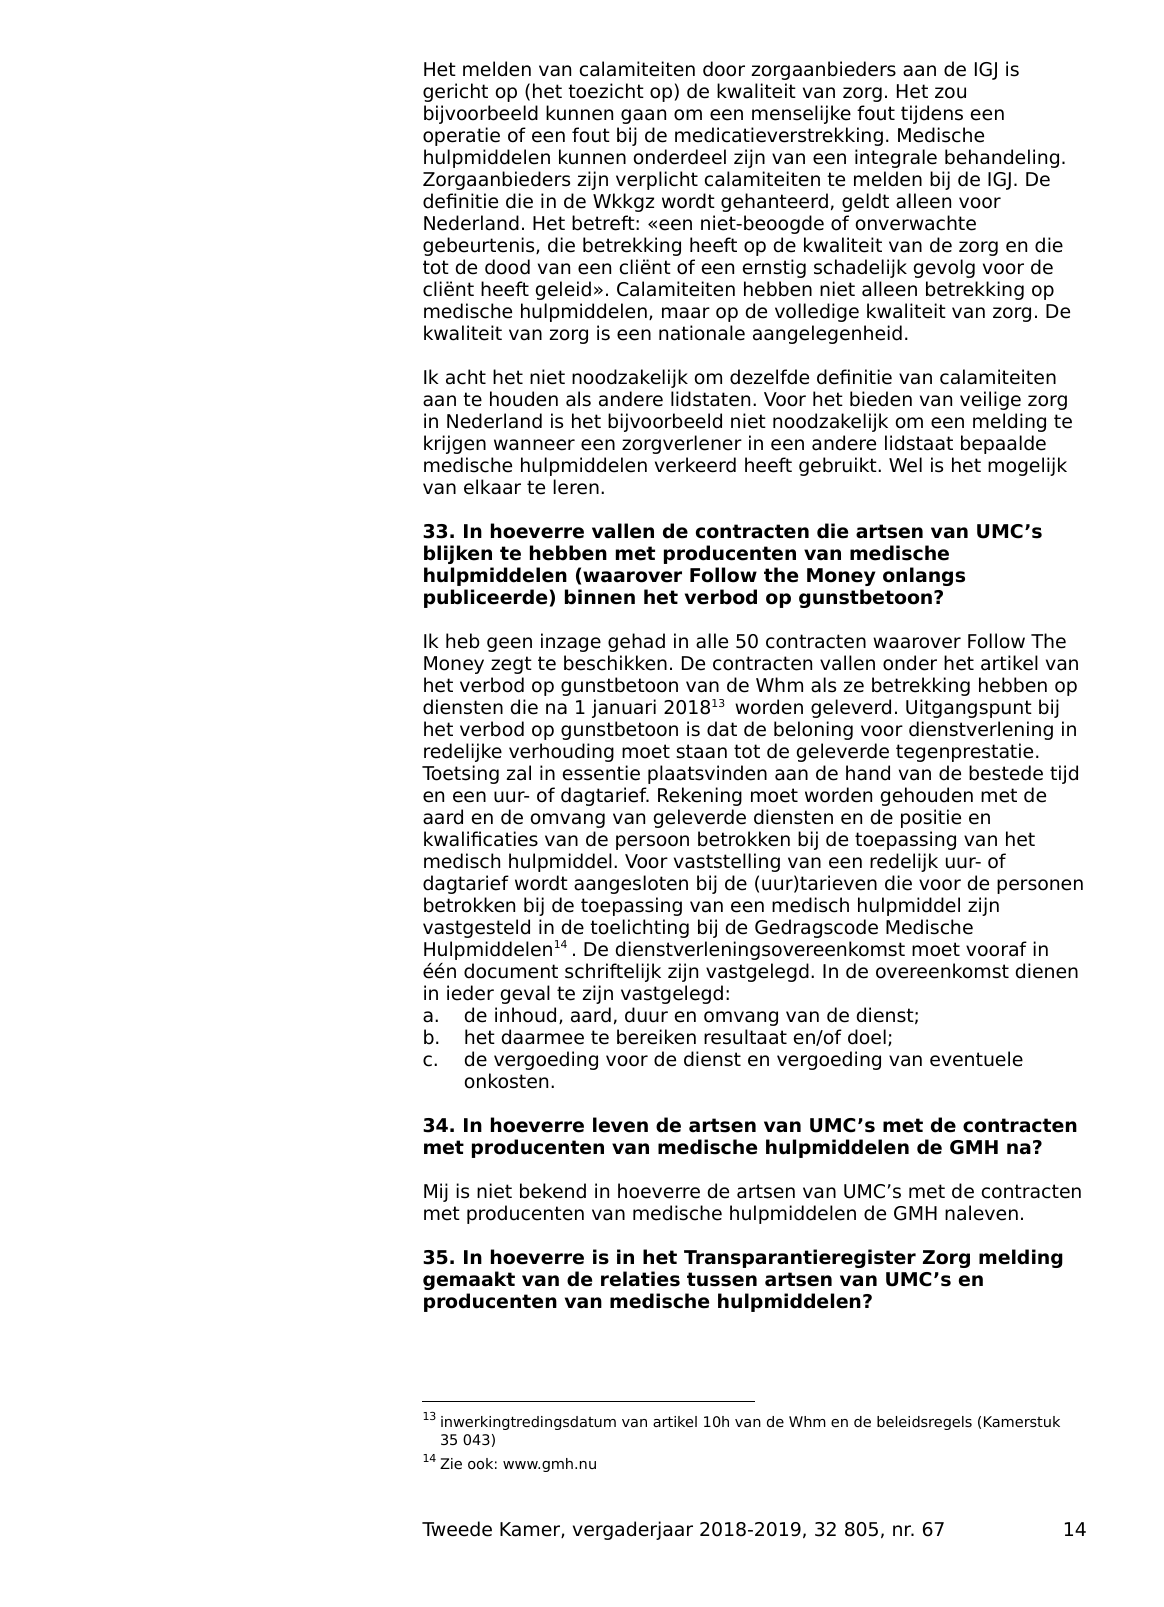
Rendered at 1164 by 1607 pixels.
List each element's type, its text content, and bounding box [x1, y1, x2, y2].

text b. het daarmee te bereiken resultaat en/of doel; [422, 1027, 1087, 1049]
text Ik heb geen inzage gehad in alle 50 contracten waarover Follow The Money zegt te beschikken. De contracten vallen onder het artikel van het verbod op gunstbetoon van de Whm als ze betrekking hebben op diensten die na 1 januari 2018 worden geleverd. Uitgangspunt bij het verbod op gunstbetoon is dat de beloning voor dienstverlening in redelijke verhouding moet staan tot de geleverde tegenprestatie. Toetsing zal in essentie plaatsvinden aan de hand van de bestede tijd en een uur- of dagtarief. Rekening moet worden gehouden met de aard en de omvang van geleverde diensten en de positie en kwalificaties van de persoon betrokken bij de toepassing van het medisch hulpmiddel. Voor vaststelling van een redelijk uur- of dagtarief wordt aangesloten bij de (uur)tarieven die voor de personen betrokken bij de toepassing van een medisch hulpmiddel zijn vastgesteld in de toelichting bij de Gedragscode Medische Hulpmiddelen. De dienstverleningsovereenkomst moet vooraf in één document schriftelijk zijn vastgelegd. In de overeenkomst dienen in ieder geval te zijn vastgelegd: [422, 631, 1087, 1005]
text a. de inhoud, aard, duur en omvang van de dienst; [422, 1005, 1087, 1027]
text 35. In hoeverre is in het Transparantieregister Zorg melding gemaakt van de relaties tussen artsen van UMC’s en producenten van medische hulpmiddelen? [422, 1247, 1087, 1313]
text 33. In hoeverre vallen de contracten die artsen van UMC’s blijken te hebben met producenten van medische hulpmiddelen (waarover Follow the Money onlangs publiceerde) binnen het verbod op gunstbetoon? [422, 521, 1087, 609]
text Ik acht het niet noodzakelijk om dezelfde definitie van calamiteiten aan te houden als andere lidstaten. Voor het bieden van veilige zorg in Nederland is het bijvoorbeeld niet noodzakelijk om een melding te krijgen wanneer een zorgverlener in een andere lidstaat bepaalde medische hulpmiddelen verkeerd heeft gebruikt. Wel is het mogelijk van elkaar te leren. [422, 367, 1087, 499]
text Het melden van calamiteiten door zorgaanbieders aan de IGJ is gericht op (het toezicht op) de kwaliteit van zorg. Het zou bijvoorbeeld kunnen gaan om een menselijke fout tijdens een operatie of een fout bij de medicatieverstrekking. Medische hulpmiddelen kunnen onderdeel zijn van een integrale behandeling. Zorgaanbieders zijn verplicht calamiteiten te melden bij de IGJ. De definitie die in de Wkkgz wordt gehanteerd, geldt alleen voor Nederland. Het betreft: «een niet-beoogde of onverwachte gebeurtenis, die betrekking heeft op de kwaliteit van de zorg en die tot de dood van een cliënt of een ernstig schadelijk gevolg voor de cliënt heeft geleid». Calamiteiten hebben niet alleen betrekking op medische hulpmiddelen, maar op de volledige kwaliteit van zorg. De kwaliteit van zorg is een nationale aangelegenheid. [422, 59, 1087, 345]
text inwerkingtredingsdatum van artikel 10h van de Whm en de beleidsregels (Kamerstuk 35 043) [422, 1410, 1087, 1449]
text 34. In hoeverre leven de artsen van UMC’s met de contracten met producenten van medische hulpmiddelen de GMH na? [422, 1115, 1087, 1159]
text Zie ook: www.gmh.nu [422, 1452, 1087, 1474]
text c. de vergoeding voor de dienst en vergoeding van eventuele onkosten. [422, 1049, 1087, 1093]
text Mij is niet bekend in hoeverre de artsen van UMC’s met de contracten met producenten van medische hulpmiddelen de GMH naleven. [422, 1181, 1087, 1225]
